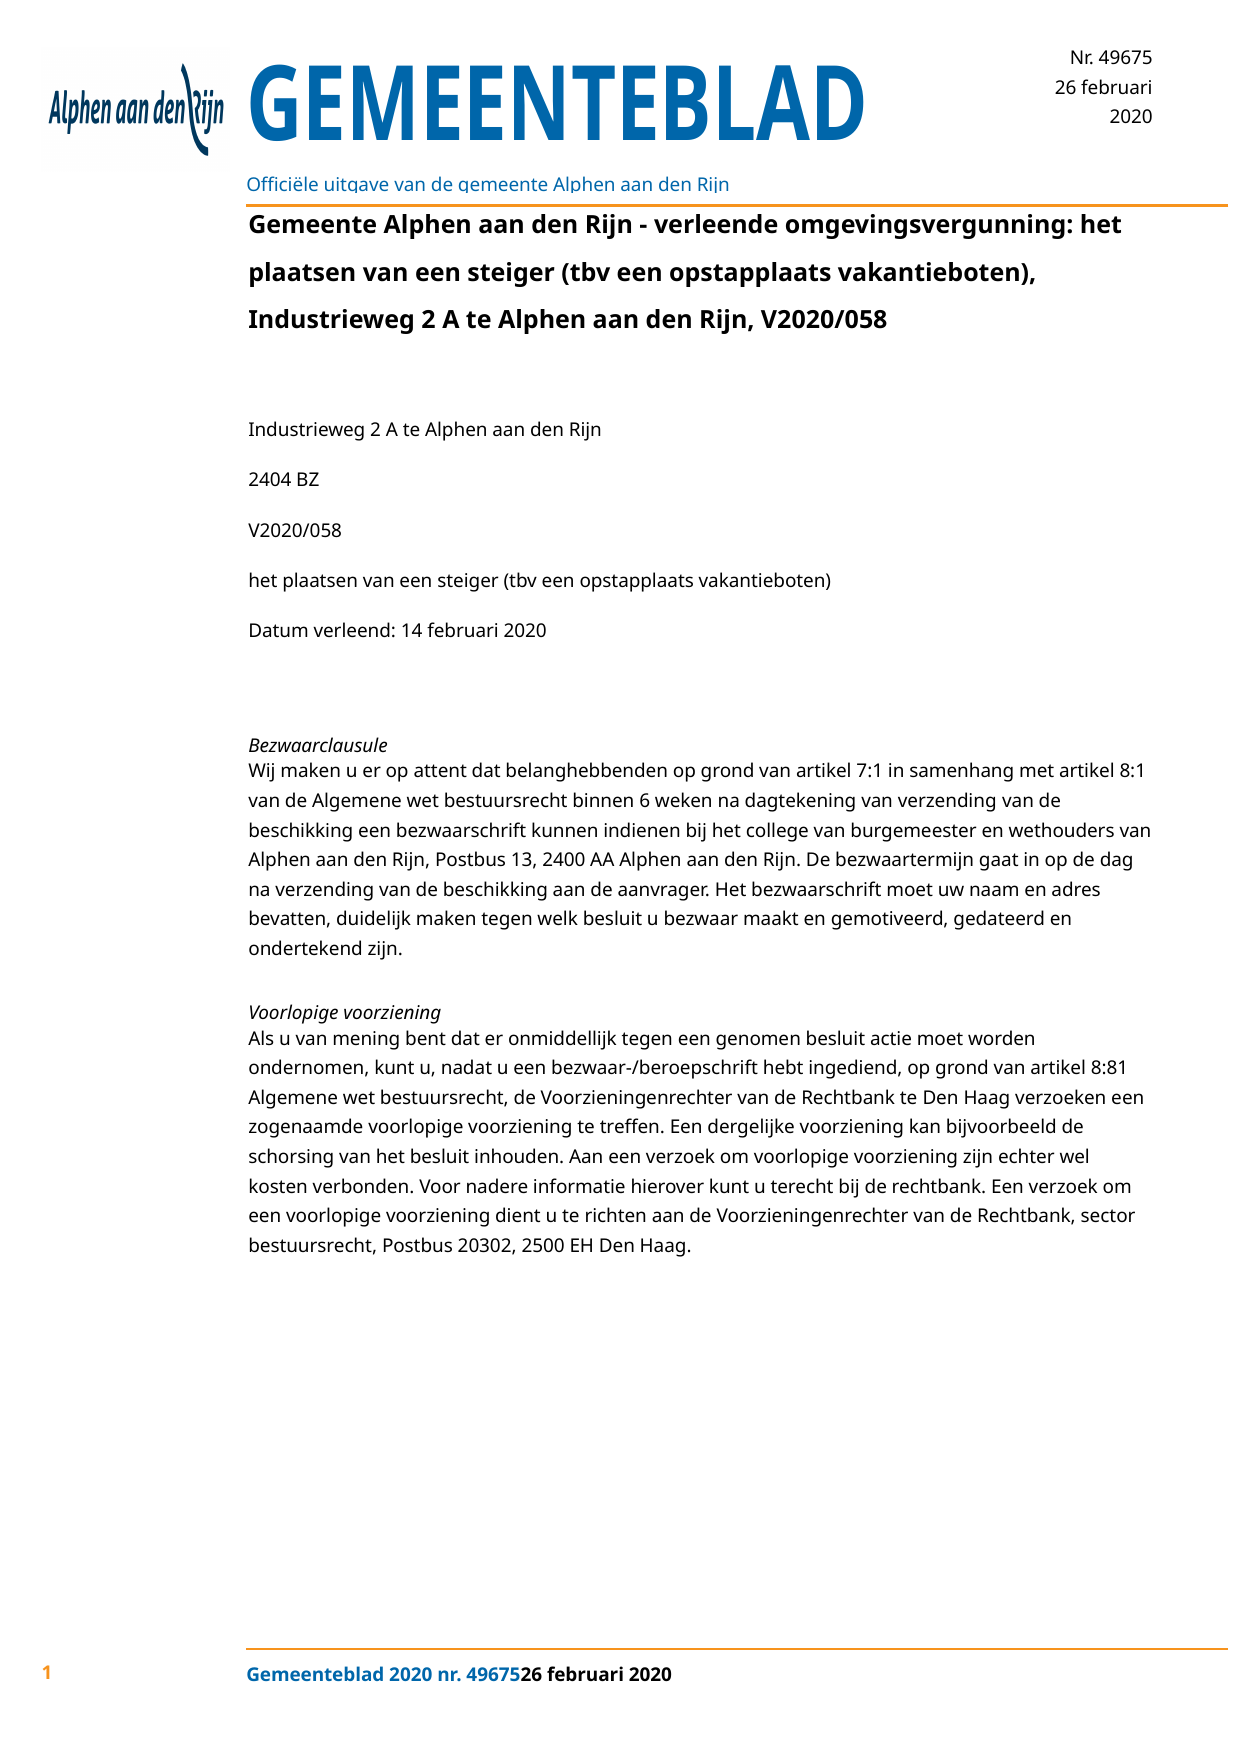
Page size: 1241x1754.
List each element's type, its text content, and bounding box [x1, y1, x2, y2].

text Wij maken u er op attent dat belanghebbenden op grond van artikel 7:1 in samenhang met artikel 8:1 van de Algemene wet bestuursrecht binnen 6 weken na dagtekening van verzending van de beschikking een bezwaarschrift kunnen indienen bij het college van burgemeester en wethouders van Alphen aan den Rijn, Postbus 13, 2400 AA Alphen aan den Rijn. De bezwaartermijn gaat in op de dag na verzending van de beschikking aan de aanvrager. Het bezwaarschrift moet uw naam en adres bevatten, duidelijk maken tegen welk besluit u bezwaar maakt en gemotiveerd, gedateerd en ondertekend zijn. [248, 758, 1152, 961]
text Datum verleend: 14 februari 2020 [248, 618, 1152, 643]
text 2404 BZ [248, 466, 1152, 492]
text Industrieweg 2 A te Alphen aan den Rijn [248, 416, 1152, 442]
text Als u van mening bent dat er onmiddellijk tegen een genomen besluit actie moet worden ondernomen, kunt u, nadat u een bezwaar-/beroepschrift hebt ingediend, op grond van artikel 8:81 Algemene wet bestuursrecht, de Voorzieningenrechter van de Rechtbank te Den Haag verzoeken een zogenaamde voorlopige voorziening te treffen. Een dergelijke voorziening kan bijvoorbeeld de schorsing van het besluit inhouden. Aan een verzoek om voorlopige voorziening zijn echter wel kosten verbonden. Voor nadere informatie hierover kunt u terecht bij de rechtbank. Een verzoek om een voorlopige voorziening dient u te richten aan de Voorzieningenrechter van de Rechtbank, sector bestuursrecht, Postbus 20302, 2500 EH Den Haag. [248, 1025, 1152, 1258]
text Voorlopige voorziening [248, 999, 1152, 1025]
text Bezwaarclausule [248, 732, 1152, 758]
text het plaatsen van een steiger (tbv een opstapplaats vakantieboten) [248, 567, 1152, 593]
text V2020/058 [248, 517, 1152, 542]
picture [41, 47, 231, 172]
text Gemeente Alphen aan den Rijn - verleende omgevingsvergunning: het plaatsen van een steiger (tbv een opstapplaats vakantieboten), Industrieweg 2 A te Alphen aan den Rijn, V2020/058 [248, 207, 1152, 336]
